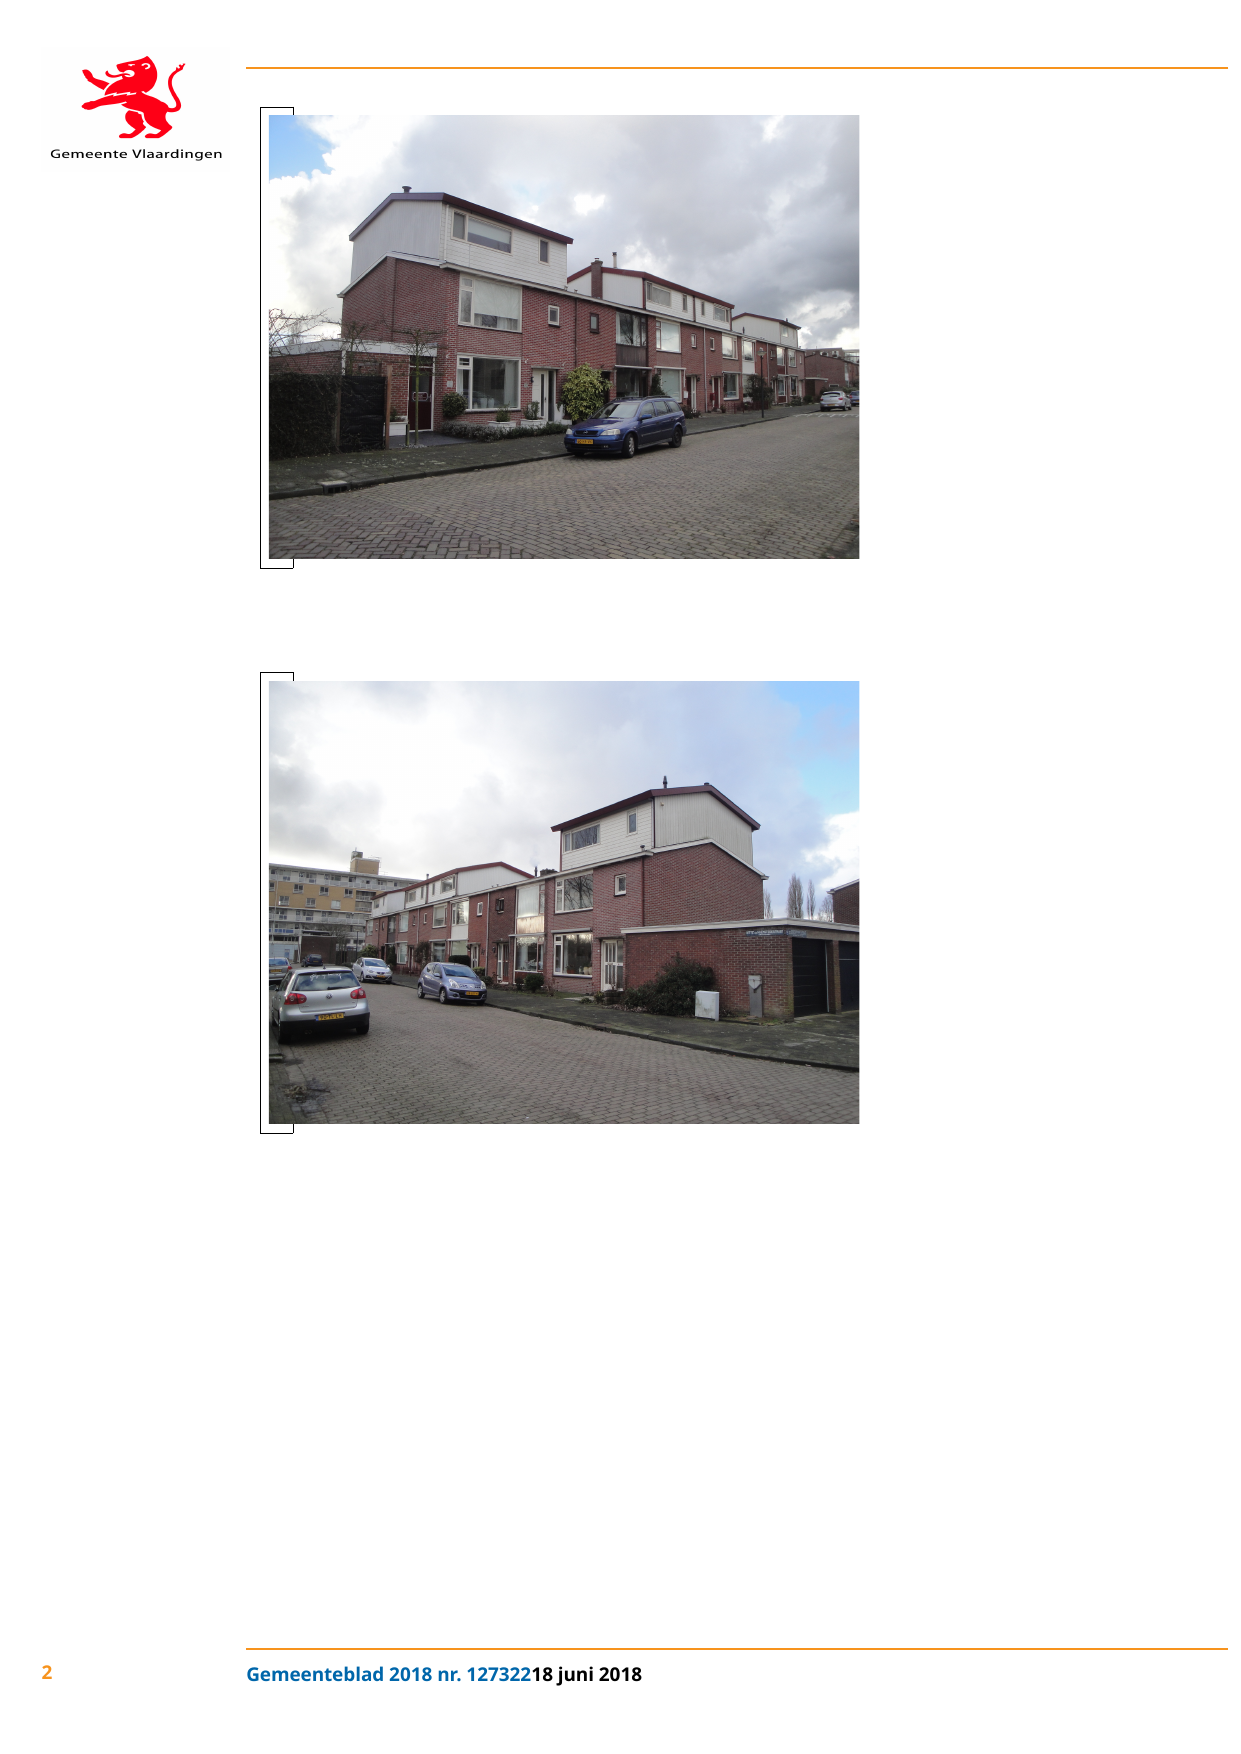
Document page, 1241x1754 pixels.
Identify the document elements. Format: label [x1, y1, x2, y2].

picture [41, 47, 231, 172]
picture [268, 681, 860, 1124]
picture [268, 115, 860, 559]
